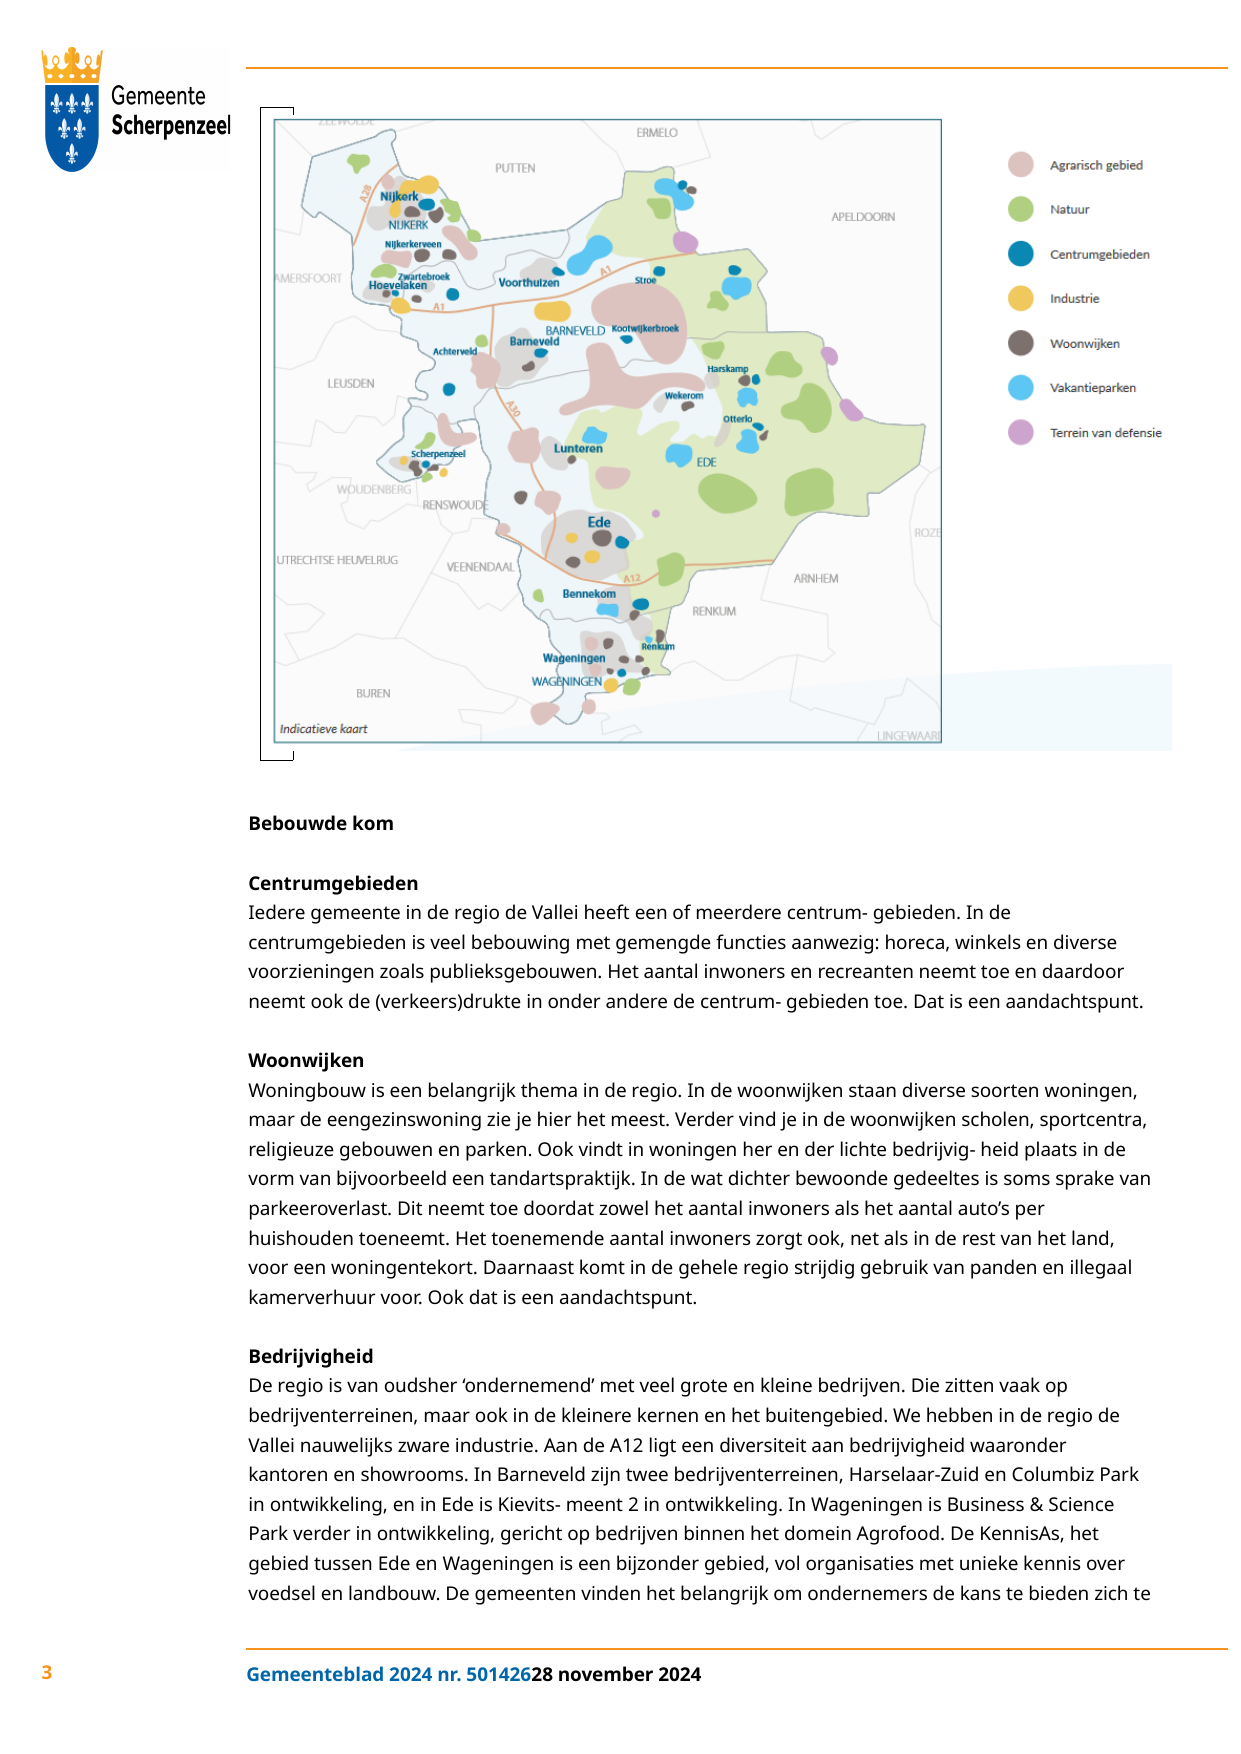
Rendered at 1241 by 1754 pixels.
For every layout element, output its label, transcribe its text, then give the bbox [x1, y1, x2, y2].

picture [41, 47, 231, 172]
text Centrumgebieden [248, 870, 1152, 896]
text Iedere gemeente in de regio de Vallei heeft een of meerdere centrum- gebieden. In de centrumgebieden is veel bebouwing met gemengde functies aanwezig: horeca, winkels en diverse voorzieningen zoals publieksgebouwen. Het aantal inwoners en recreanten neemt toe en daardoor neemt ook de (verkeers)drukte in onder andere de centrum- gebieden toe. Dat is een aandachtspunt. [248, 899, 1152, 1014]
text De regio is van oudsher ‘ondernemend’ met veel grote en kleine bedrijven. Die zitten vaak op bedrijventerreinen, maar ook in de kleinere kernen en het buitengebied. We hebben in de regio de Vallei nauwelijks zware industrie. Aan de A12 ligt een diversiteit aan bedrijvigheid waaronder kantoren en showrooms. In Barneveld zijn twee bedrijventerreinen, Harselaar-Zuid en Columbiz Park in ontwikkeling, en in Ede is Kievits- meent 2 in ontwikkeling. In Wageningen is Business & Science Park verder in ontwikkeling, gericht op bedrijven binnen het domein Agrofood. De KennisAs, het gebied tussen Ede en Wageningen is een bijzonder gebied, vol organisaties met unieke kennis over voedsel en landbouw. De gemeenten vinden het belangrijk om ondernemers de kans te bieden zich te [248, 1373, 1152, 1606]
text Bedrijvigheid [248, 1343, 1152, 1369]
text Woonwijken [248, 1047, 1152, 1073]
text Bebouwde kom [248, 811, 1152, 836]
picture [268, 115, 1173, 751]
text Woningbouw is een belangrijk thema in de regio. In de woonwijken staan diverse soorten woningen, maar de eengezinswoning zie je hier het meest. Verder vind je in de woonwijken scholen, sportcentra, religieuze gebouwen en parken. Ook vindt in woningen her en der lichte bedrijvig- heid plaats in de vorm van bijvoorbeeld een tandartspraktijk. In de wat dichter bewoonde gedeeltes is soms sprake van parkeeroverlast. Dit neemt toe doordat zowel het aantal inwoners als het aantal auto’s per huishouden toeneemt. Het toenemende aantal inwoners zorgt ook, net als in de rest van het land, voor een woningentekort. Daarnaast komt in de gehele regio strijdig gebruik van panden en illegaal kamerverhuur voor. Ook dat is een aandachtspunt. [248, 1077, 1152, 1310]
